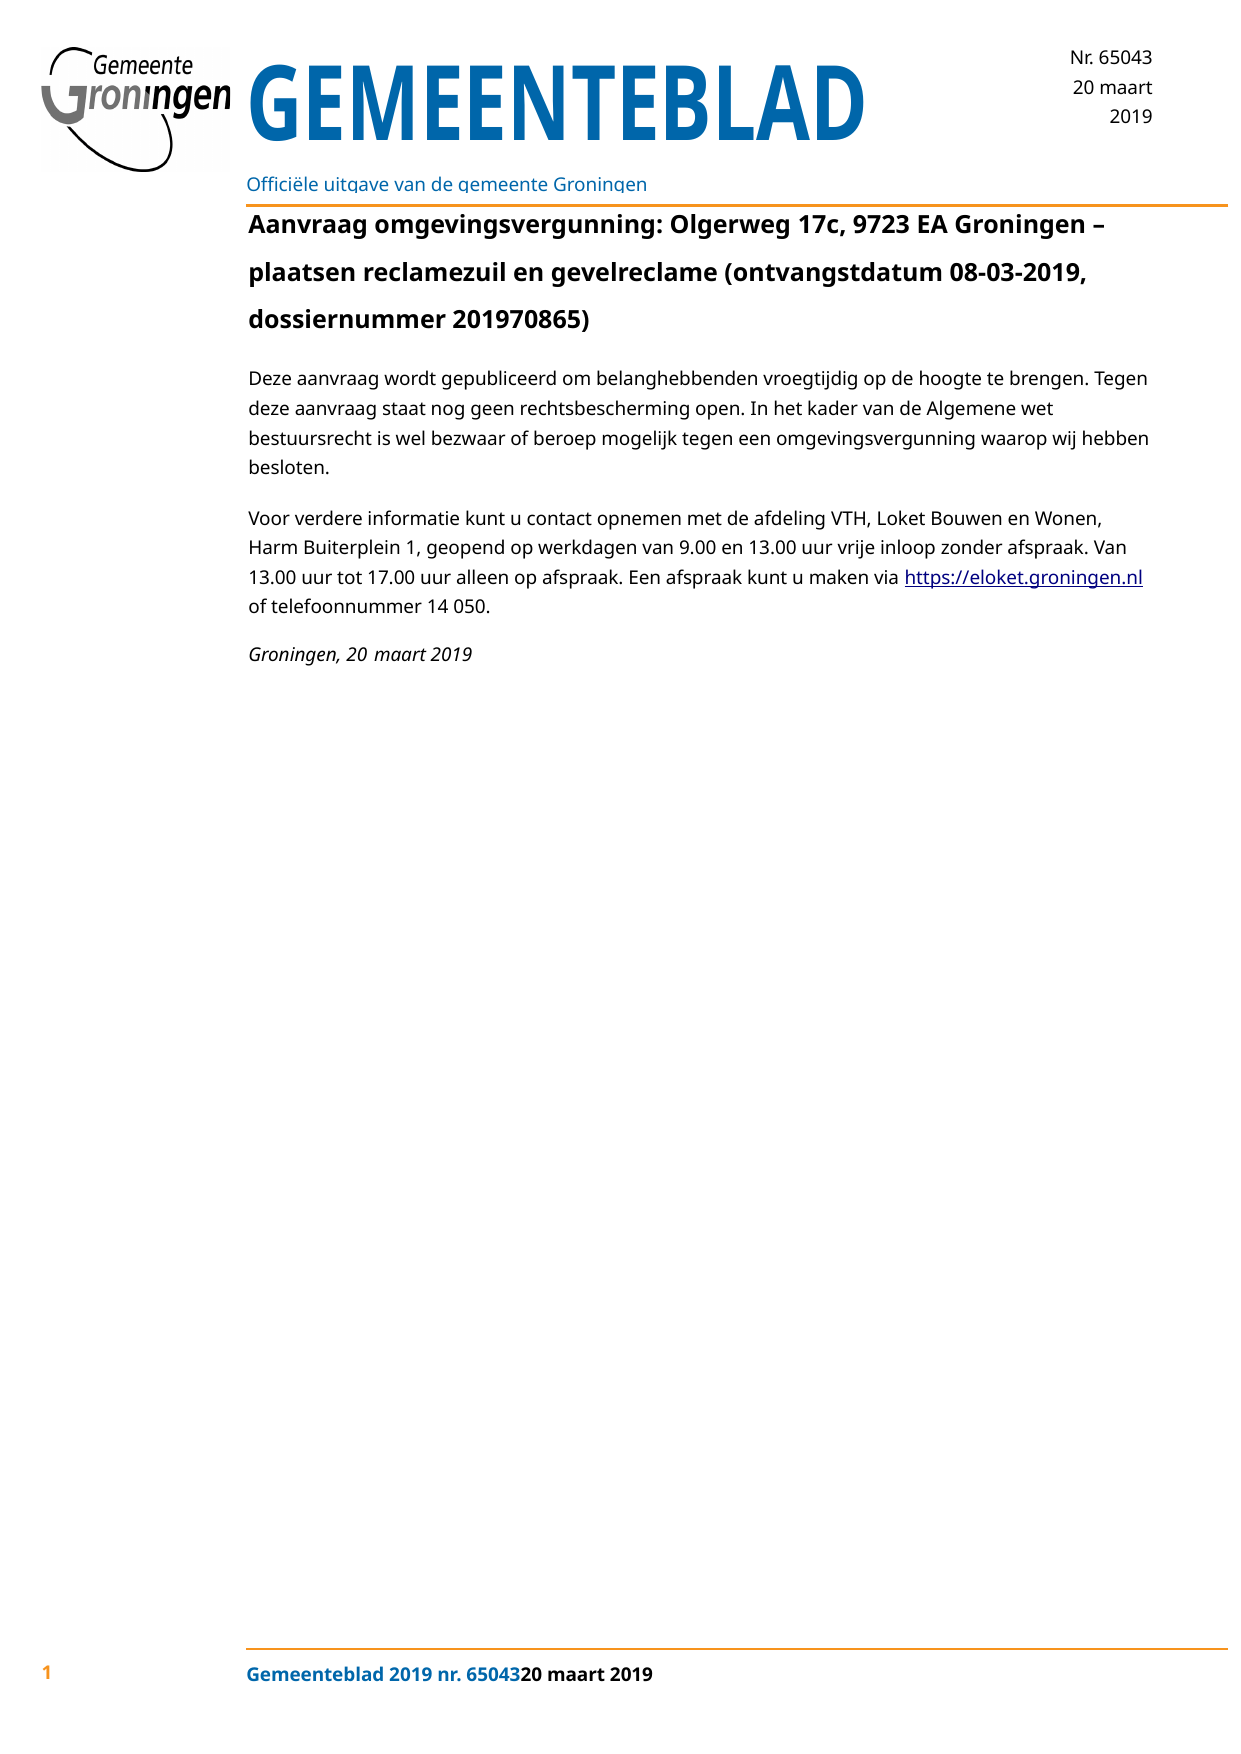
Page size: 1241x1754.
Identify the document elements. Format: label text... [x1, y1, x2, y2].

picture [41, 47, 231, 172]
text Deze aanvraag wordt gepubliceerd om belanghebbenden vroegtijdig op de hoogte te brengen. Tegen deze aanvraag staat nog geen rechtsbescherming open. In het kader van de Algemene wet bestuursrecht is wel bezwaar of beroep mogelijk tegen een omgevingsvergunning waarop wij hebben besloten. [248, 366, 1152, 480]
text Aanvraag omgevingsvergunning: Olgerweg 17c, 9723 EA Groningen – plaatsen reclamezuil en gevelreclame (ontvangstdatum 08-03-2019, dossiernummer 201970865) [248, 207, 1152, 336]
text Voor verdere informatie kunt u contact opnemen met de afdeling VTH, Loket Bouwen en Wonen, Harm Buiterplein 1, geopend op werkdagen van 9.00 en 13.00 uur vrije inloop zonder afspraak. Van 13.00 uur tot 17.00 uur alleen op afspraak. Een afspraak kunt u maken via https://eloket.groningen.nl of telefoonnummer 14 050. [248, 505, 1152, 619]
text Groningen, 20 maart 2019 [248, 641, 1152, 667]
